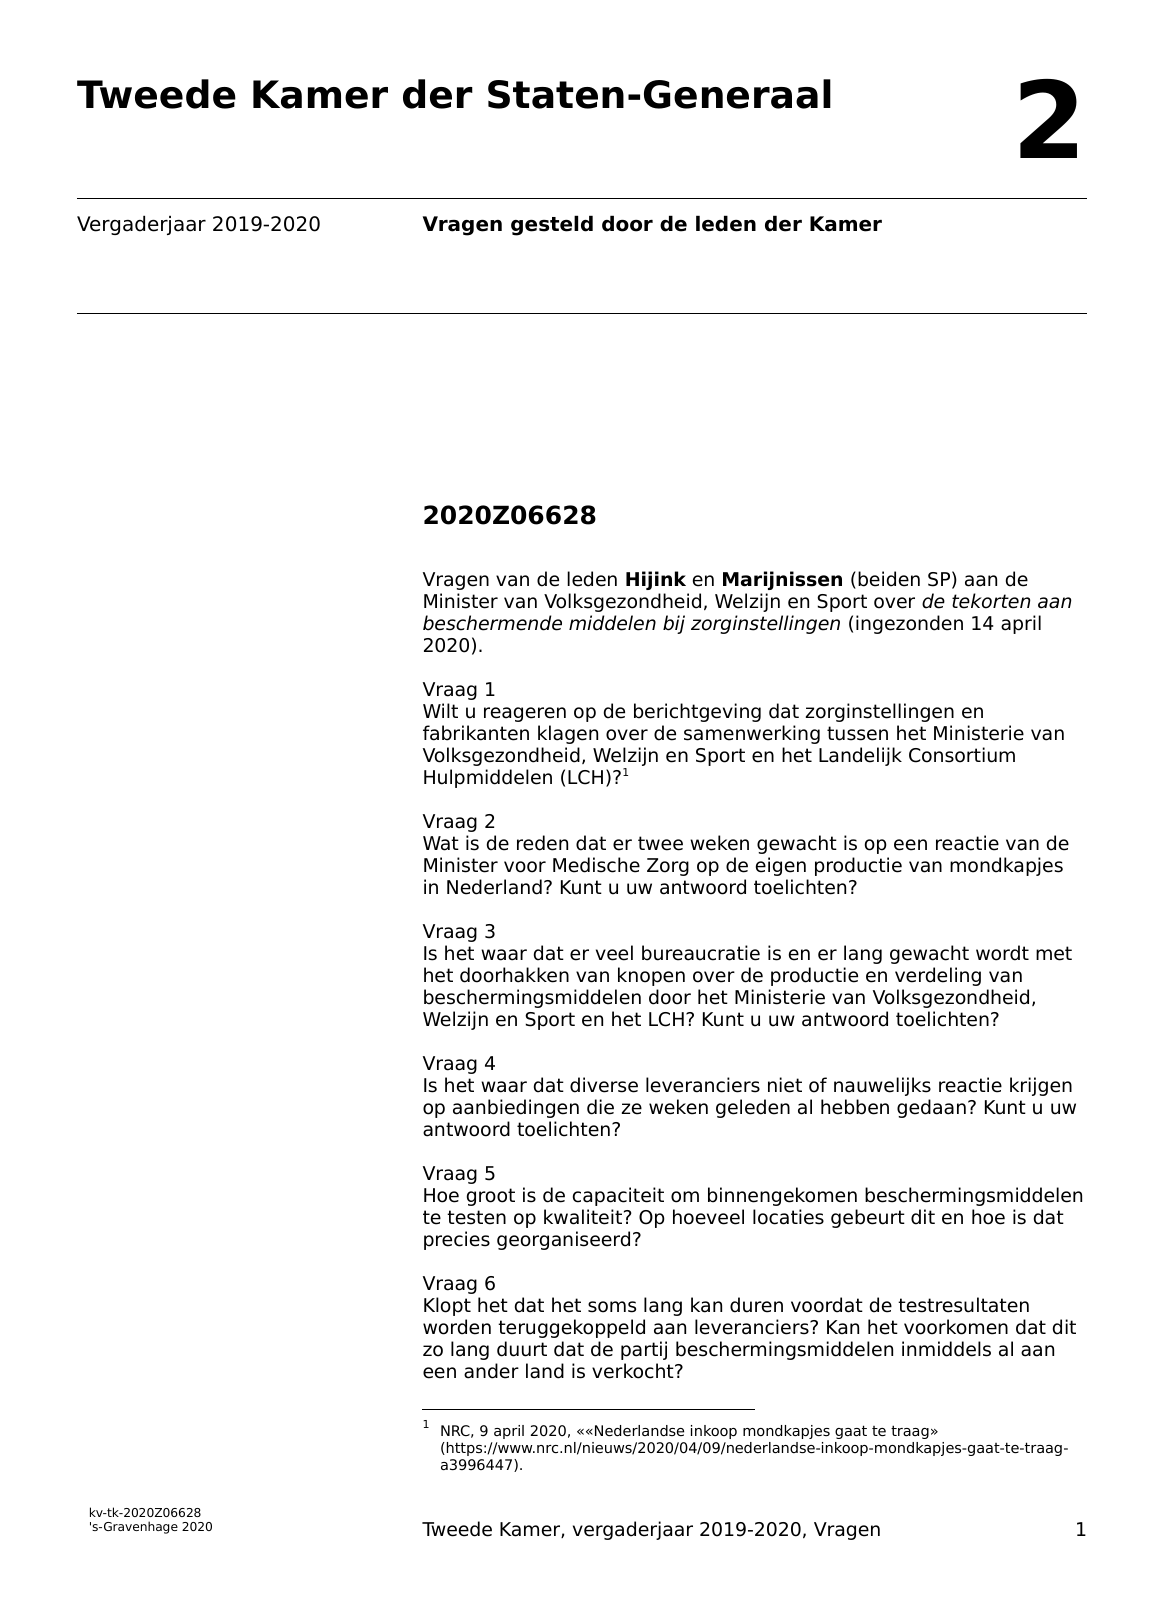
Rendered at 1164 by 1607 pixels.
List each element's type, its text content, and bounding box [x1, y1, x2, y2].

text Vraag 5 [422, 1163, 1087, 1185]
text 2020Z06628 [422, 501, 1087, 531]
text Is het waar dat diverse leveranciers niet of nauwelijks reactie krijgen op aanbiedingen die ze weken geleden al hebben gedaan? Kunt u uw antwoord toelichten? [422, 1075, 1087, 1141]
text Klopt het dat het soms lang kan duren voordat de testresultaten worden teruggekoppeld aan leveranciers? Kan het voorkomen dat dit zo lang duurt dat de partij beschermingsmiddelen inmiddels al aan een ander land is verkocht? [422, 1295, 1087, 1383]
text Vraag 4 [422, 1053, 1087, 1075]
text Vraag 1 [422, 679, 1087, 701]
text Hoe groot is de capaciteit om binnengekomen beschermingsmiddelen te testen op kwaliteit? Op hoeveel locaties gebeurt dit en hoe is dat precies georganiseerd? [422, 1185, 1087, 1251]
text 's-Gravenhage 2020 [88, 1520, 323, 1534]
text Wat is de reden dat er twee weken gewacht is op een reactie van de Minister voor Medische Zorg op de eigen productie van mondkapjes in Nederland? Kunt u uw antwoord toelichten? [422, 833, 1087, 899]
text Wilt u reageren op de berichtgeving dat zorginstellingen en fabrikanten klagen over de samenwerking tussen het Ministerie van Volksgezondheid, Welzijn en Sport en het Landelijk Consortium Hulpmiddelen (LCH)? [422, 701, 1087, 789]
text Is het waar dat er veel bureaucratie is en er lang gewacht wordt met het doorhakken van knopen over de productie en verdeling van beschermingsmiddelen door het Ministerie van Volksgezondheid, Welzijn en Sport en het LCH? Kunt u uw antwoord toelichten? [422, 943, 1087, 1031]
table_cell Vragen gesteld door de leden der Kamer [422, 199, 1087, 313]
text NRC, 9 april 2020, ««Nederlandse inkoop mondkapjes gaat te traag» (https://www.nrc.nl/nieuws/2020/04/09/nederlandse-inkoop-mondkapjes-gaat-te-traag-a3996447). [422, 1418, 1087, 1474]
table_header Tweede Kamer der Staten-Generaal [77, 59, 886, 198]
text Vraag 2 [422, 811, 1087, 833]
table_cell Vergaderjaar 2019-2020 [77, 199, 422, 313]
text Vragen van de leden Hijink en Marijnissen (beiden SP) aan de Minister van Volksgezondheid, Welzijn en Sport over de tekorten aan beschermende middelen bij zorginstellingen (ingezonden 14 april 2020). [422, 569, 1087, 657]
table_header 2 [886, 59, 1087, 198]
text Vraag 3 [422, 921, 1087, 943]
text kv-tk-2020Z06628 [88, 1506, 323, 1520]
text Vraag 6 [422, 1273, 1087, 1295]
